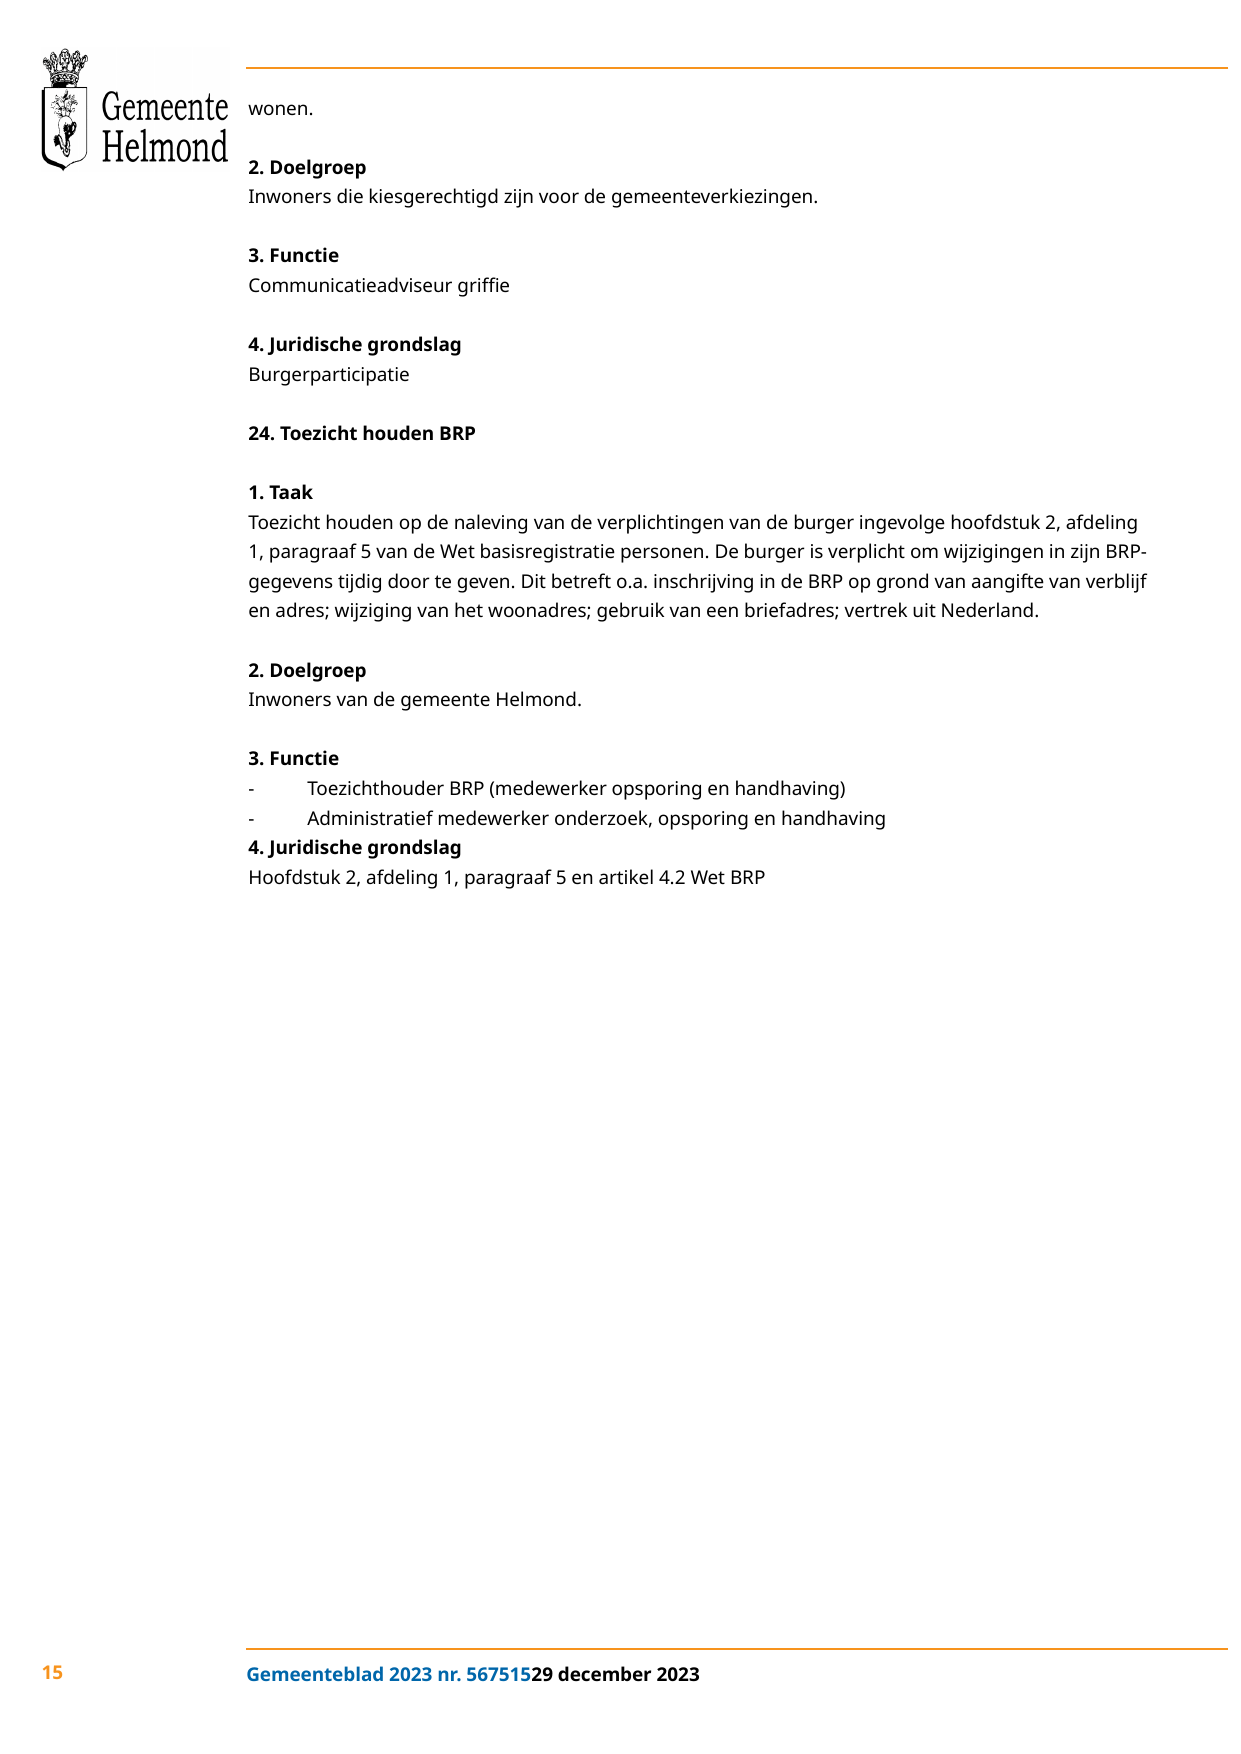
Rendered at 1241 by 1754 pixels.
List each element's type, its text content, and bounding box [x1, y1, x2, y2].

list Administratief medewerker onderzoek, opsporing en handhaving [248, 805, 1152, 831]
text 4. Juridische grondslag [248, 834, 1152, 860]
text Inwoners die kiesgerechtigd zijn voor de gemeenteverkiezingen. [248, 183, 1152, 209]
text 3. Functie [248, 243, 1152, 268]
text 24. Toezicht houden BRP [248, 420, 1152, 446]
text 1. Taak [248, 479, 1152, 505]
text 4. Juridische grondslag [248, 331, 1152, 357]
text wonen. [248, 95, 1152, 121]
text 2. Doelgroep [248, 657, 1152, 683]
text Hoofdstuk 2, afdeling 1, paragraaf 5 en artikel 4.2 Wet BRP [248, 864, 1152, 890]
list Toezichthouder BRP (medewerker opsporing en handhaving) [248, 775, 1152, 801]
text 3. Functie [248, 746, 1152, 771]
text Inwoners van de gemeente Helmond. [248, 686, 1152, 712]
text Communicatieadviseur griffie [248, 272, 1152, 298]
text Toezicht houden op de naleving van de verplichtingen van de burger ingevolge hoofdstuk 2, afdeling 1, paragraaf 5 van de Wet basisregistratie personen. De burger is verplicht om wijzigingen in zijn BRP-gegevens tijdig door te geven. Dit betreft o.a. inschrijving in de BRP op grond van aangifte van verblijf en adres; wijziging van het woonadres; gebruik van een briefadres; vertrek uit Nederland. [248, 509, 1152, 623]
text 2. Doelgroep [248, 154, 1152, 180]
text Burgerparticipatie [248, 361, 1152, 387]
picture [41, 47, 231, 172]
